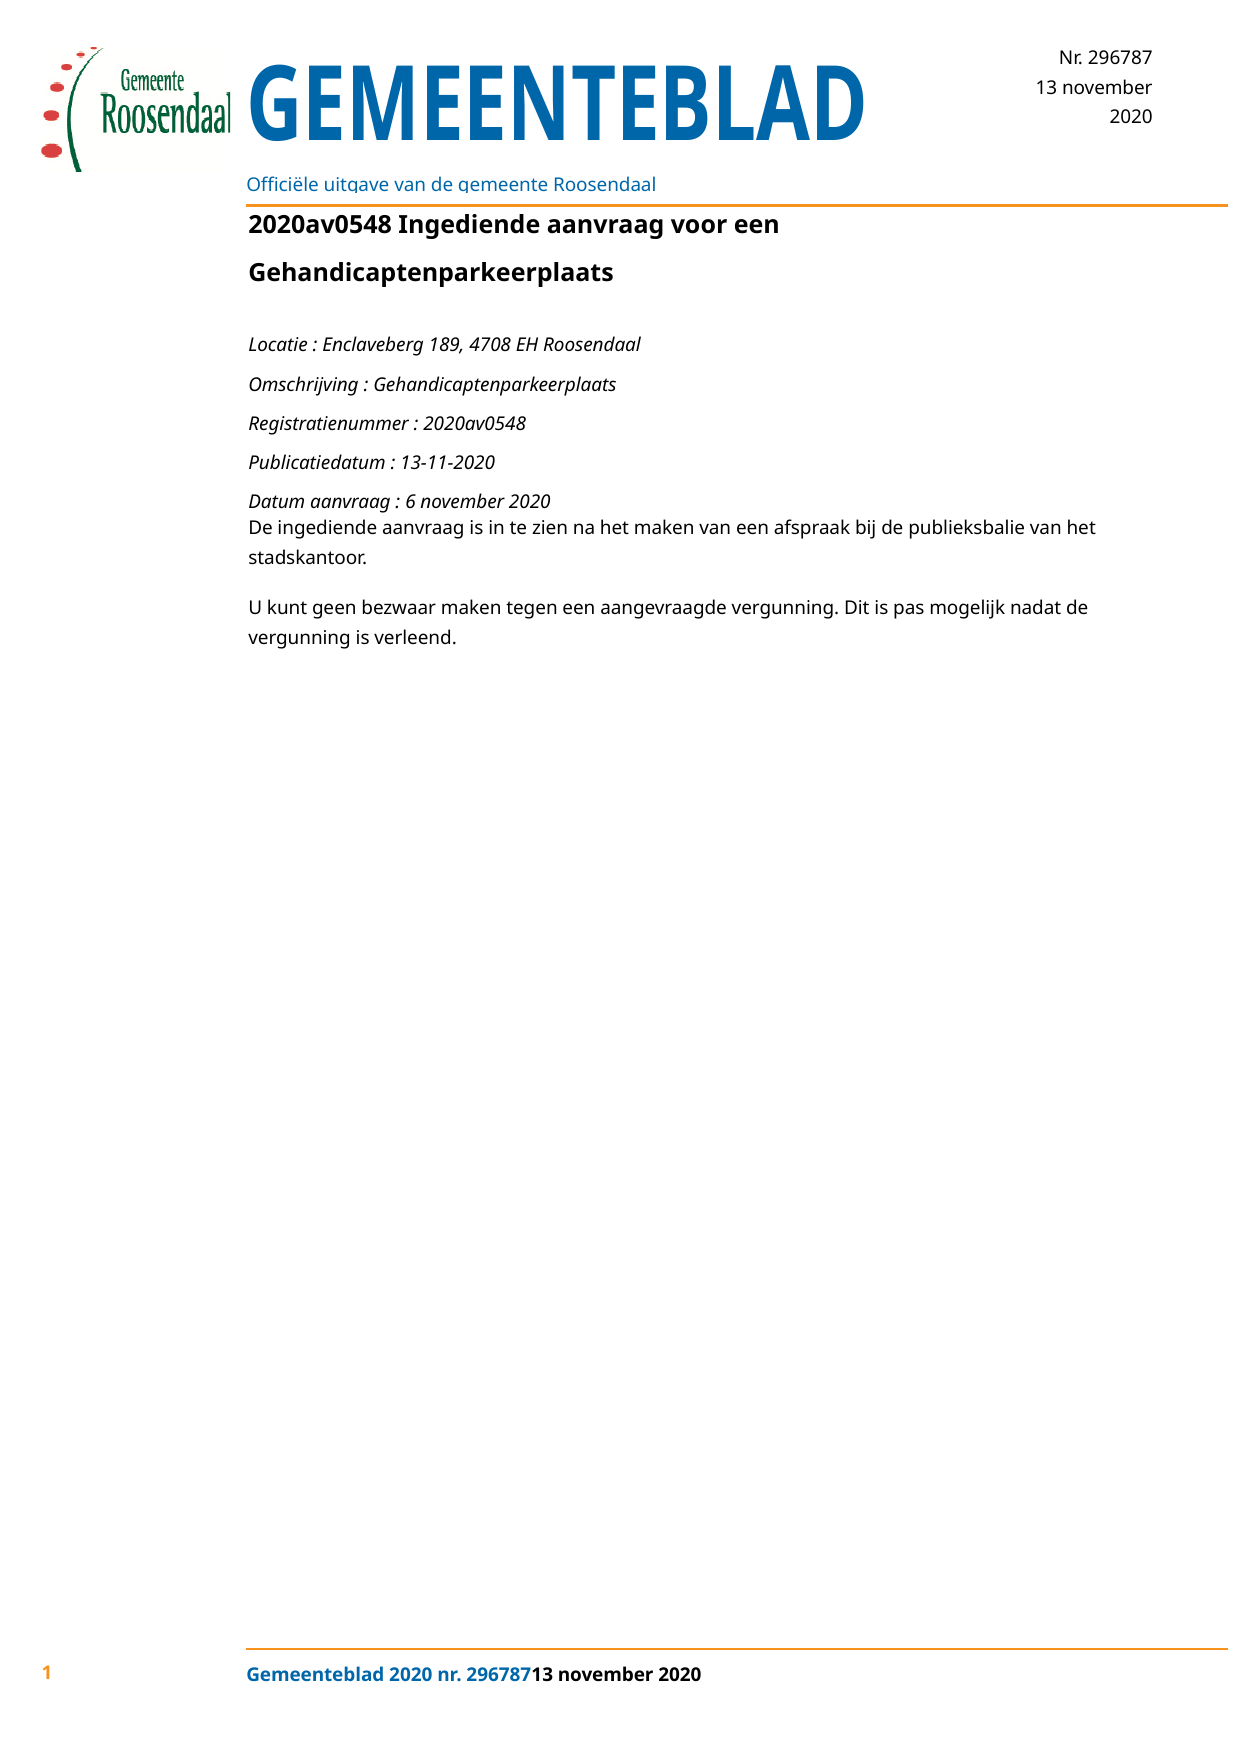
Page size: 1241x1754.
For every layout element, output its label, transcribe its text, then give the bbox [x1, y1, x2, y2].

text Omschrijving : Gehandicaptenparkeerplaats [248, 371, 1152, 396]
text Locatie : Enclaveberg 189, 4708 EH Roosendaal [248, 331, 1152, 357]
text 2020av0548 Ingediende aanvraag voor een Gehandicaptenparkeerplaats [248, 207, 1152, 288]
text U kunt geen bezwaar maken tegen een aangevraagde vergunning. Dit is pas mogelijk nadat de vergunning is verleend. [248, 594, 1152, 649]
text Publicatiedatum : 13-11-2020 [248, 449, 1152, 475]
text De ingediende aanvraag is in te zien na het maken van een afspraak bij de publieksbalie van het stadskantoor. [248, 514, 1152, 569]
picture [41, 47, 231, 172]
text Registratienummer : 2020av0548 [248, 410, 1152, 436]
text Datum aanvraag : 6 november 2020 [248, 488, 1152, 514]
